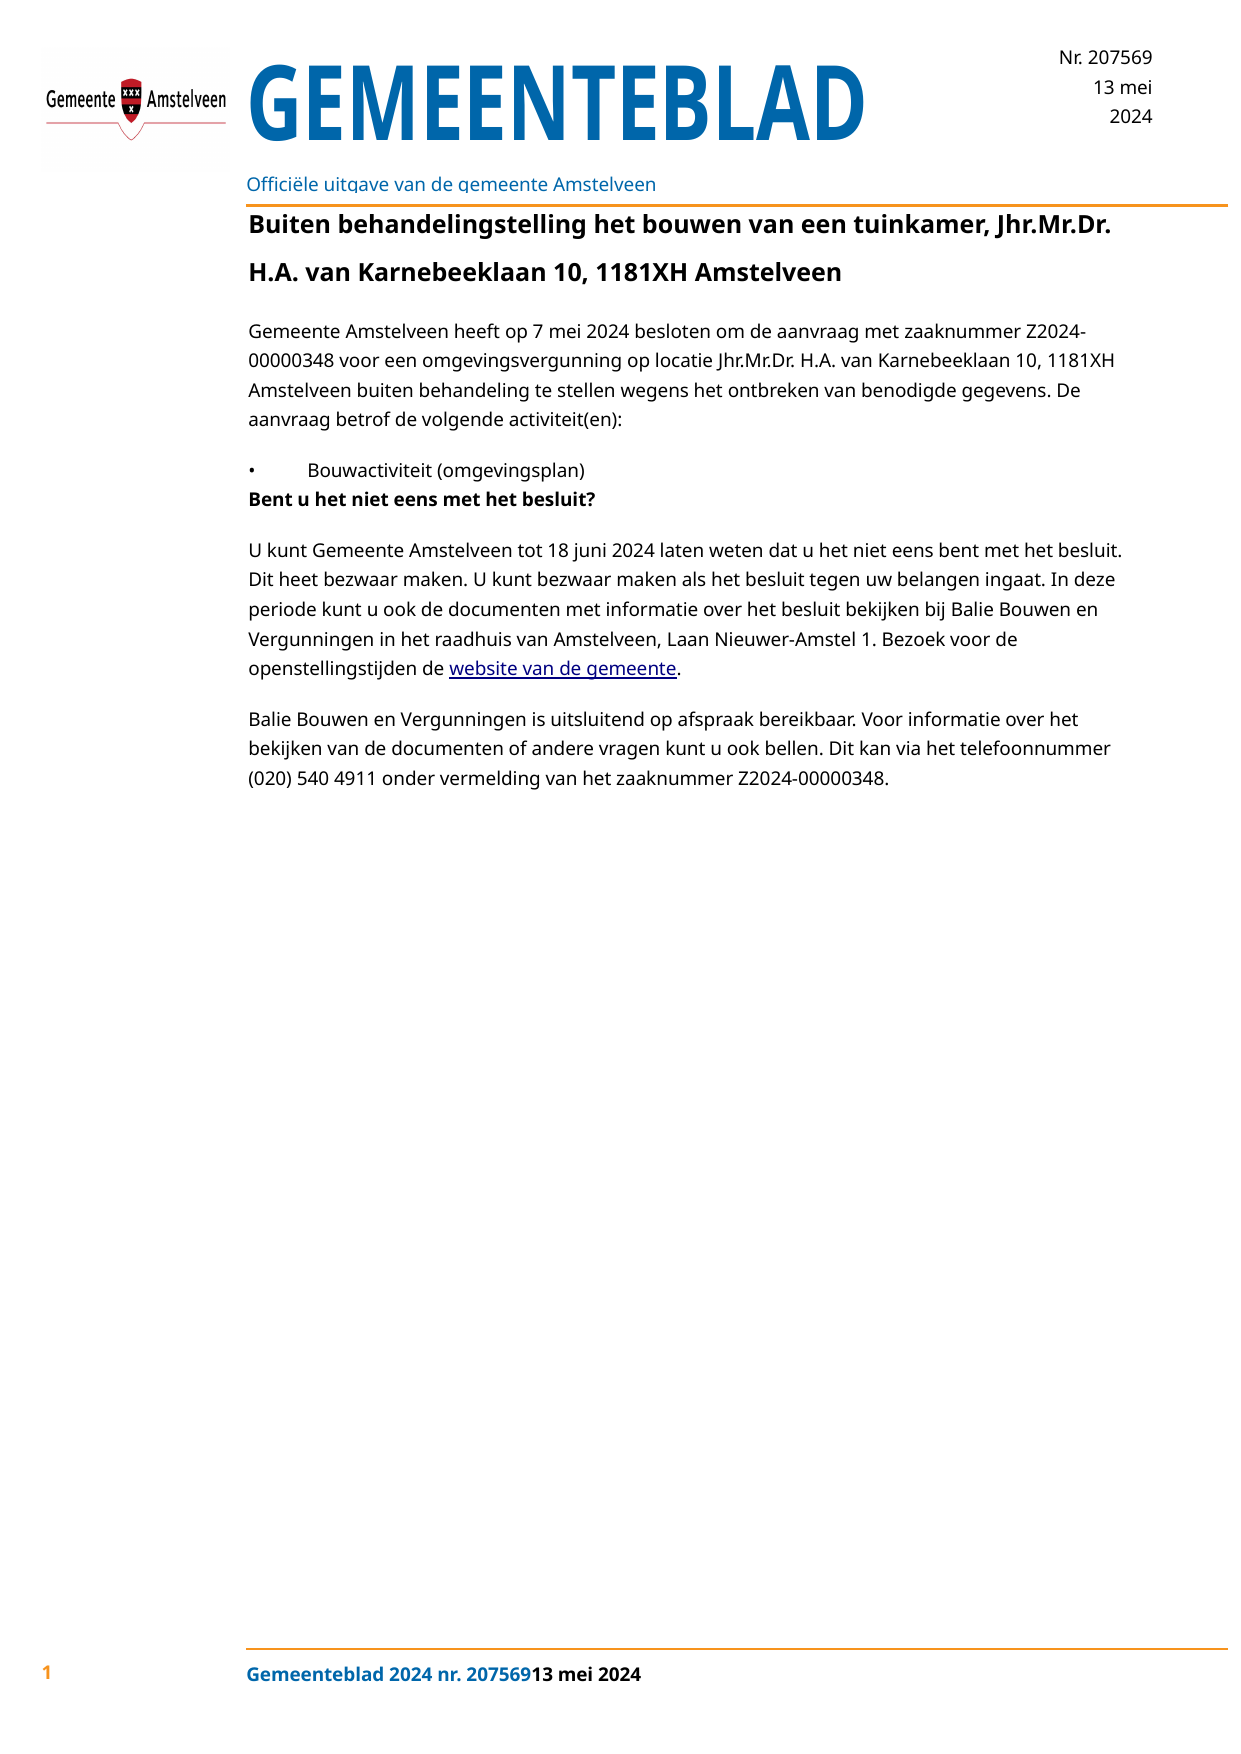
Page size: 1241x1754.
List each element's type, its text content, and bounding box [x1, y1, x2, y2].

list Bouwactiviteit (omgevingsplan) [248, 457, 1152, 483]
text Balie Bouwen en Vergunningen is uitsluitend op afspraak bereikbaar. Voor informatie over het bekijken van de documenten of andere vragen kunt u ook bellen. Dit kan via het telefoonnummer (020) 540 4911 onder vermelding van het zaaknummer Z2024-00000348. [248, 706, 1152, 791]
picture [41, 47, 231, 172]
text Bent u het niet eens met het besluit? [248, 487, 1152, 512]
text Gemeente Amstelveen heeft op 7 mei 2024 besloten om de aanvraag met zaaknummer Z2024-00000348 voor een omgevingsvergunning op locatie Jhr.Mr.Dr. H.A. van Karnebeeklaan 10, 1181XH Amstelveen buiten behandeling te stellen wegens het ontbreken van benodigde gegevens. De aanvraag betrof de volgende activiteit(en): [248, 318, 1152, 432]
text U kunt Gemeente Amstelveen tot 18 juni 2024 laten weten dat u het niet eens bent met het besluit. Dit heet bezwaar maken. U kunt bezwaar maken als het besluit tegen uw belangen ingaat. In deze periode kunt u ook de documenten met informatie over het besluit bekijken bij Balie Bouwen en Vergunningen in het raadhuis van Amstelveen, Laan Nieuwer-Amstel 1. Bezoek voor de openstellingstijden de website van de gemeente. [248, 537, 1152, 681]
text Buiten behandelingstelling het bouwen van een tuinkamer, Jhr.Mr.Dr. H.A. van Karnebeeklaan 10, 1181XH Amstelveen [248, 207, 1152, 288]
